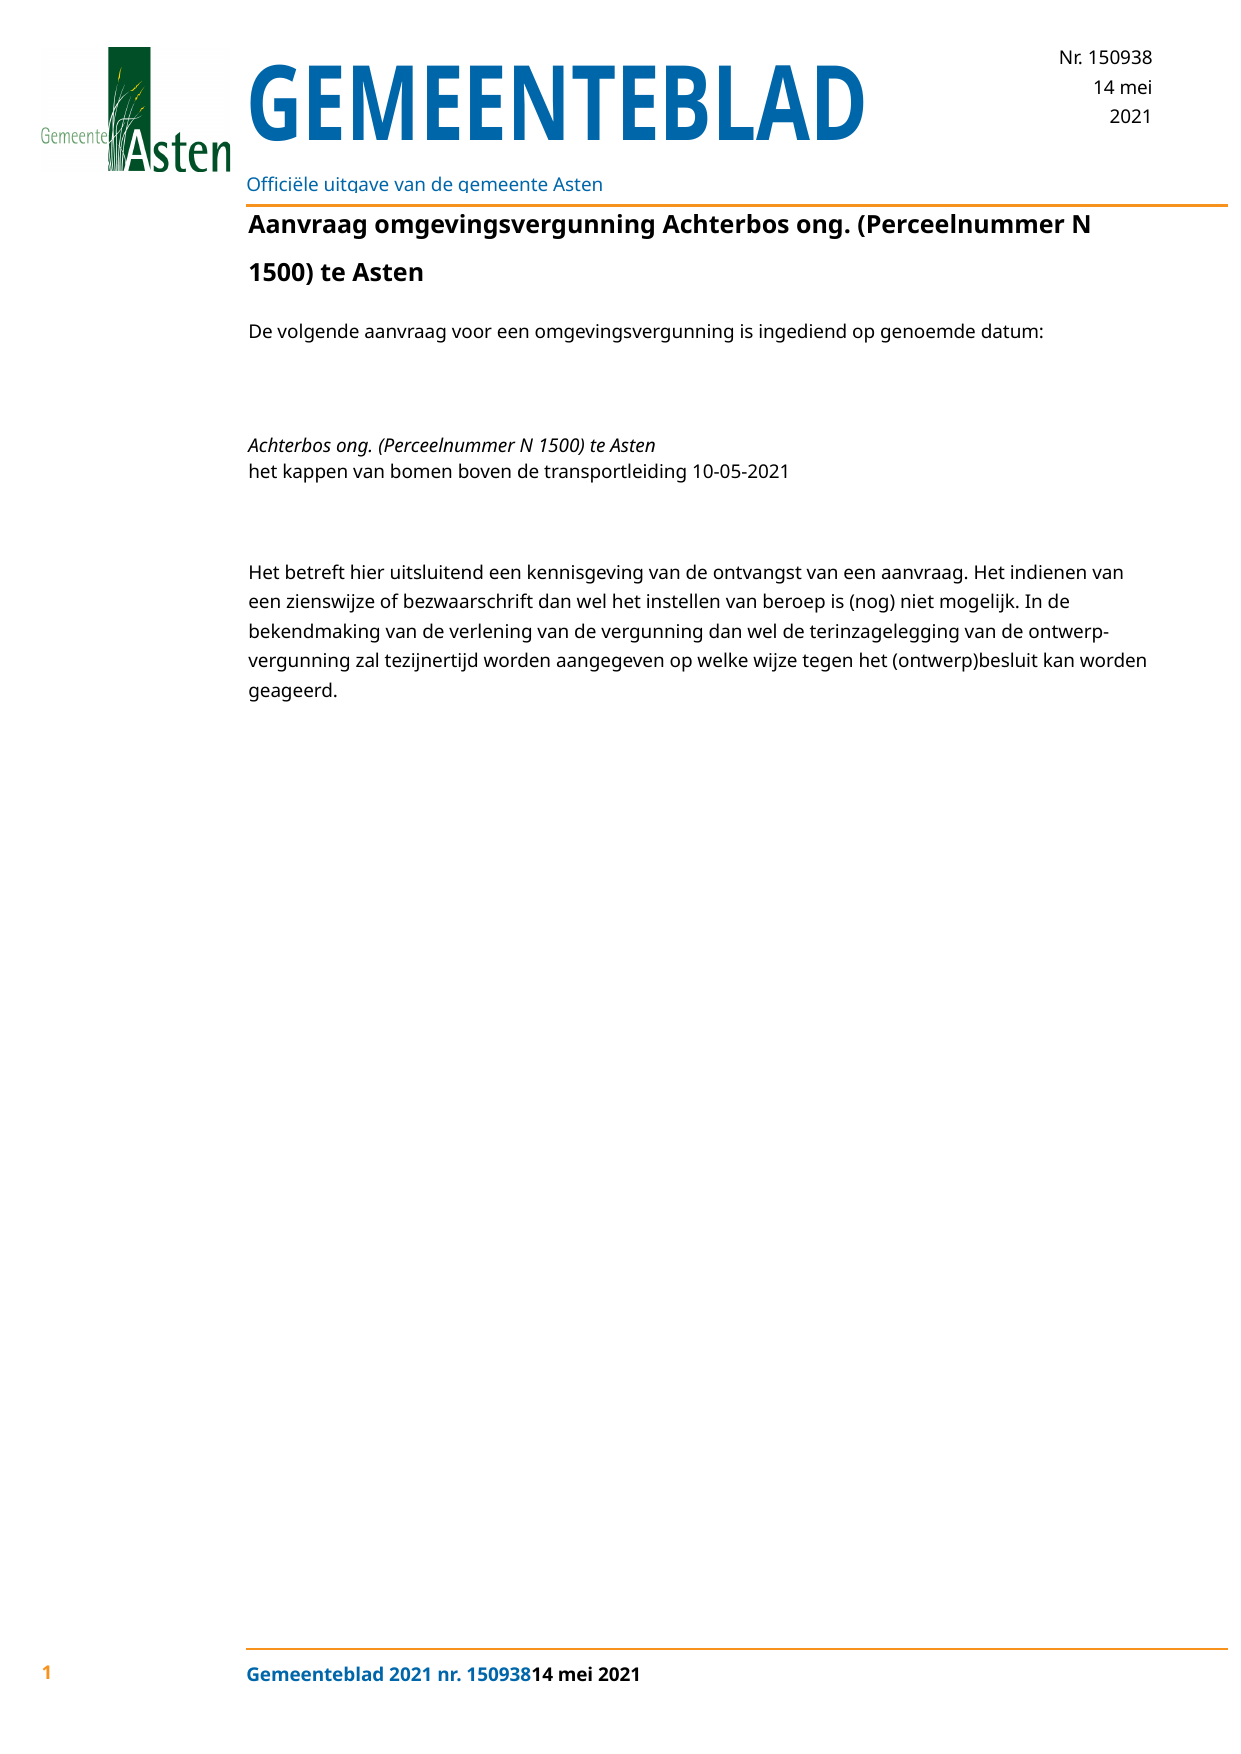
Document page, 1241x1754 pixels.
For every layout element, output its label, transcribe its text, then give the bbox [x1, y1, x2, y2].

text De volgende aanvraag voor een omgevingsvergunning is ingediend op genoemde datum: [248, 318, 1152, 344]
text Achterbos ong. (Perceelnummer N 1500) te Asten [248, 432, 1152, 458]
text Aanvraag omgevingsvergunning Achterbos ong. (Perceelnummer N 1500) te Asten [248, 207, 1152, 288]
text het kappen van bomen boven de transportleiding 10-05-2021 [248, 458, 1152, 484]
picture [41, 47, 231, 172]
text Het betreft hier uitsluitend een kennisgeving van de ontvangst van een aanvraag. Het indienen van een zienswijze of bezwaarschrift dan wel het instellen van beroep is (nog) niet mogelijk. In de bekendmaking van de verlening van de vergunning dan wel de terinzagelegging van de ontwerp-vergunning zal tezijnertijd worden aangegeven op welke wijze tegen het (ontwerp)besluit kan worden geageerd. [248, 559, 1152, 703]
